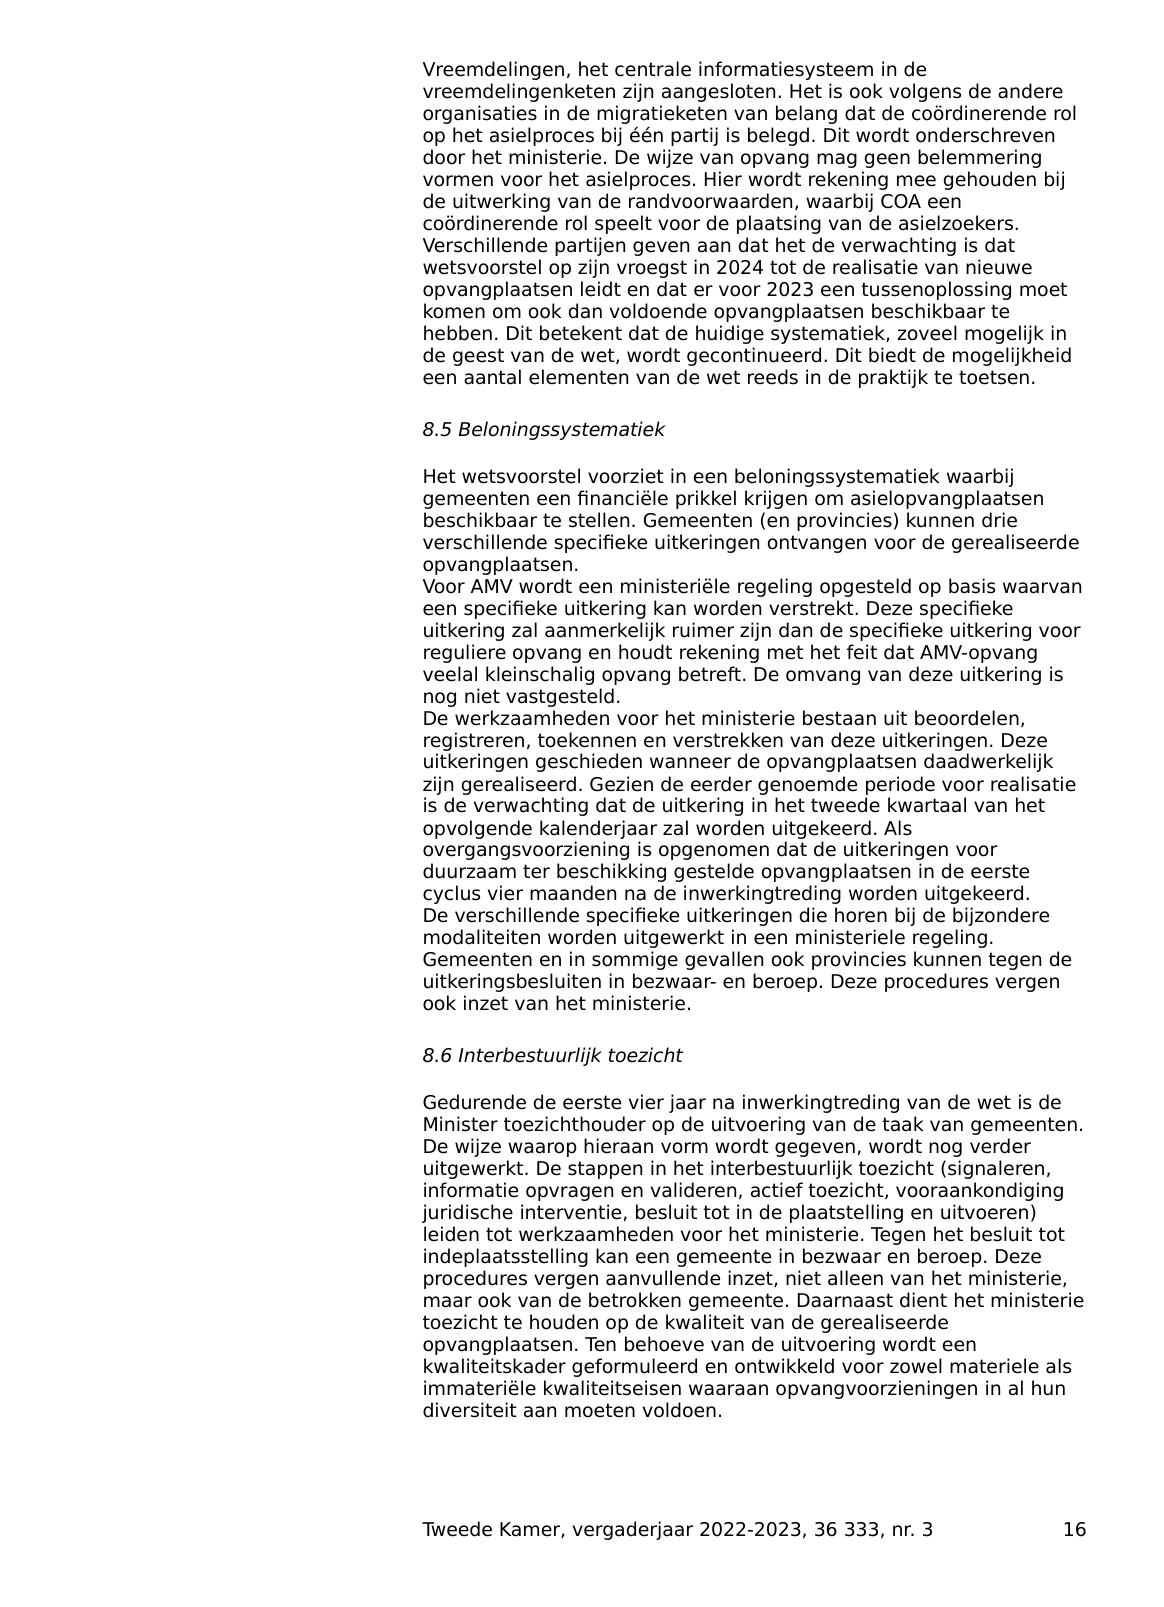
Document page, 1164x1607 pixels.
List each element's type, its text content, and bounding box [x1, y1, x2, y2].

text Gedurende de eerste vier jaar na inwerkingtreding van de wet is de Minister toezichthouder op de uitvoering van de taak van gemeenten. De wijze waarop hieraan vorm wordt gegeven, wordt nog verder uitgewerkt. De stappen in het interbestuurlijk toezicht (signaleren, informatie opvragen en valideren, actief toezicht, vooraankondiging juridische interventie, besluit tot in de plaatstelling en uitvoeren) leiden tot werkzaamheden voor het ministerie. Tegen het besluit tot indeplaatsstelling kan een gemeente in bezwaar en beroep. Deze procedures vergen aanvullende inzet, niet alleen van het ministerie, maar ook van de betrokken gemeente. Daarnaast dient het ministerie toezicht te houden op de kwaliteit van de gerealiseerde opvangplaatsen. Ten behoeve van de uitvoering wordt een kwaliteitskader geformuleerd en ontwikkeld voor zowel materiele als immateriële kwaliteitseisen waaraan opvangvoorzieningen in al hun diversiteit aan moeten voldoen. [422, 1092, 1087, 1422]
text De werkzaamheden voor het ministerie bestaan uit beoordelen, registreren, toekennen en verstrekken van deze uitkeringen. Deze uitkeringen geschieden wanneer de opvangplaatsen daadwerkelijk zijn gerealiseerd. Gezien de eerder genoemde periode voor realisatie is de verwachting dat de uitkering in het tweede kwartaal van het opvolgende kalenderjaar zal worden uitgekeerd. Als overgangsvoorziening is opgenomen dat de uitkeringen voor duurzaam ter beschikking gestelde opvangplaatsen in de eerste cyclus vier maanden na de inwerkingtreding worden uitgekeerd. [422, 707, 1087, 905]
text De verschillende specifieke uitkeringen die horen bij de bijzondere modaliteiten worden uitgewerkt in een ministeriele regeling. Gemeenten en in sommige gevallen ook provincies kunnen tegen de uitkeringsbesluiten in bezwaar- en beroep. Deze procedures vergen ook inzet van het ministerie. [422, 905, 1087, 1015]
text Verschillende partijen geven aan dat het de verwachting is dat wetsvoorstel op zijn vroegst in 2024 tot de realisatie van nieuwe opvangplaatsen leidt en dat er voor 2023 een tussenoplossing moet komen om ook dan voldoende opvangplaatsen beschikbaar te hebben. Dit betekent dat de huidige systematiek, zoveel mogelijk in de geest van de wet, wordt gecontinueerd. Dit biedt de mogelijkheid een aantal elementen van de wet reeds in de praktijk te toetsen. [422, 235, 1087, 389]
subtitle 8.5 Beloningssystematiek [422, 419, 1087, 441]
text Het wetsvoorstel voorziet in een beloningssystematiek waarbij gemeenten een financiële prikkel krijgen om asielopvangplaatsen beschikbaar te stellen. Gemeenten (en provincies) kunnen drie verschillende specifieke uitkeringen ontvangen voor de gerealiseerde opvangplaatsen. [422, 466, 1087, 576]
text Voor AMV wordt een ministeriële regeling opgesteld op basis waarvan een specifieke uitkering kan worden verstrekt. Deze specifieke uitkering zal aanmerkelijk ruimer zijn dan de specifieke uitkering voor reguliere opvang en houdt rekening met het feit dat AMV-opvang veelal kleinschalig opvang betreft. De omvang van deze uitkering is nog niet vastgesteld. [422, 576, 1087, 707]
text Vreemdelingen, het centrale informatiesysteem in de vreemdelingenketen zijn aangesloten. Het is ook volgens de andere organisaties in de migratieketen van belang dat de coördinerende rol op het asielproces bij één partij is belegd. Dit wordt onderschreven door het ministerie. De wijze van opvang mag geen belemmering vormen voor het asielproces. Hier wordt rekening mee gehouden bij de uitwerking van de randvoorwaarden, waarbij COA een coördinerende rol speelt voor de plaatsing van de asielzoekers. [422, 59, 1087, 235]
subtitle 8.6 Interbestuurlijk toezicht [422, 1045, 1087, 1067]
